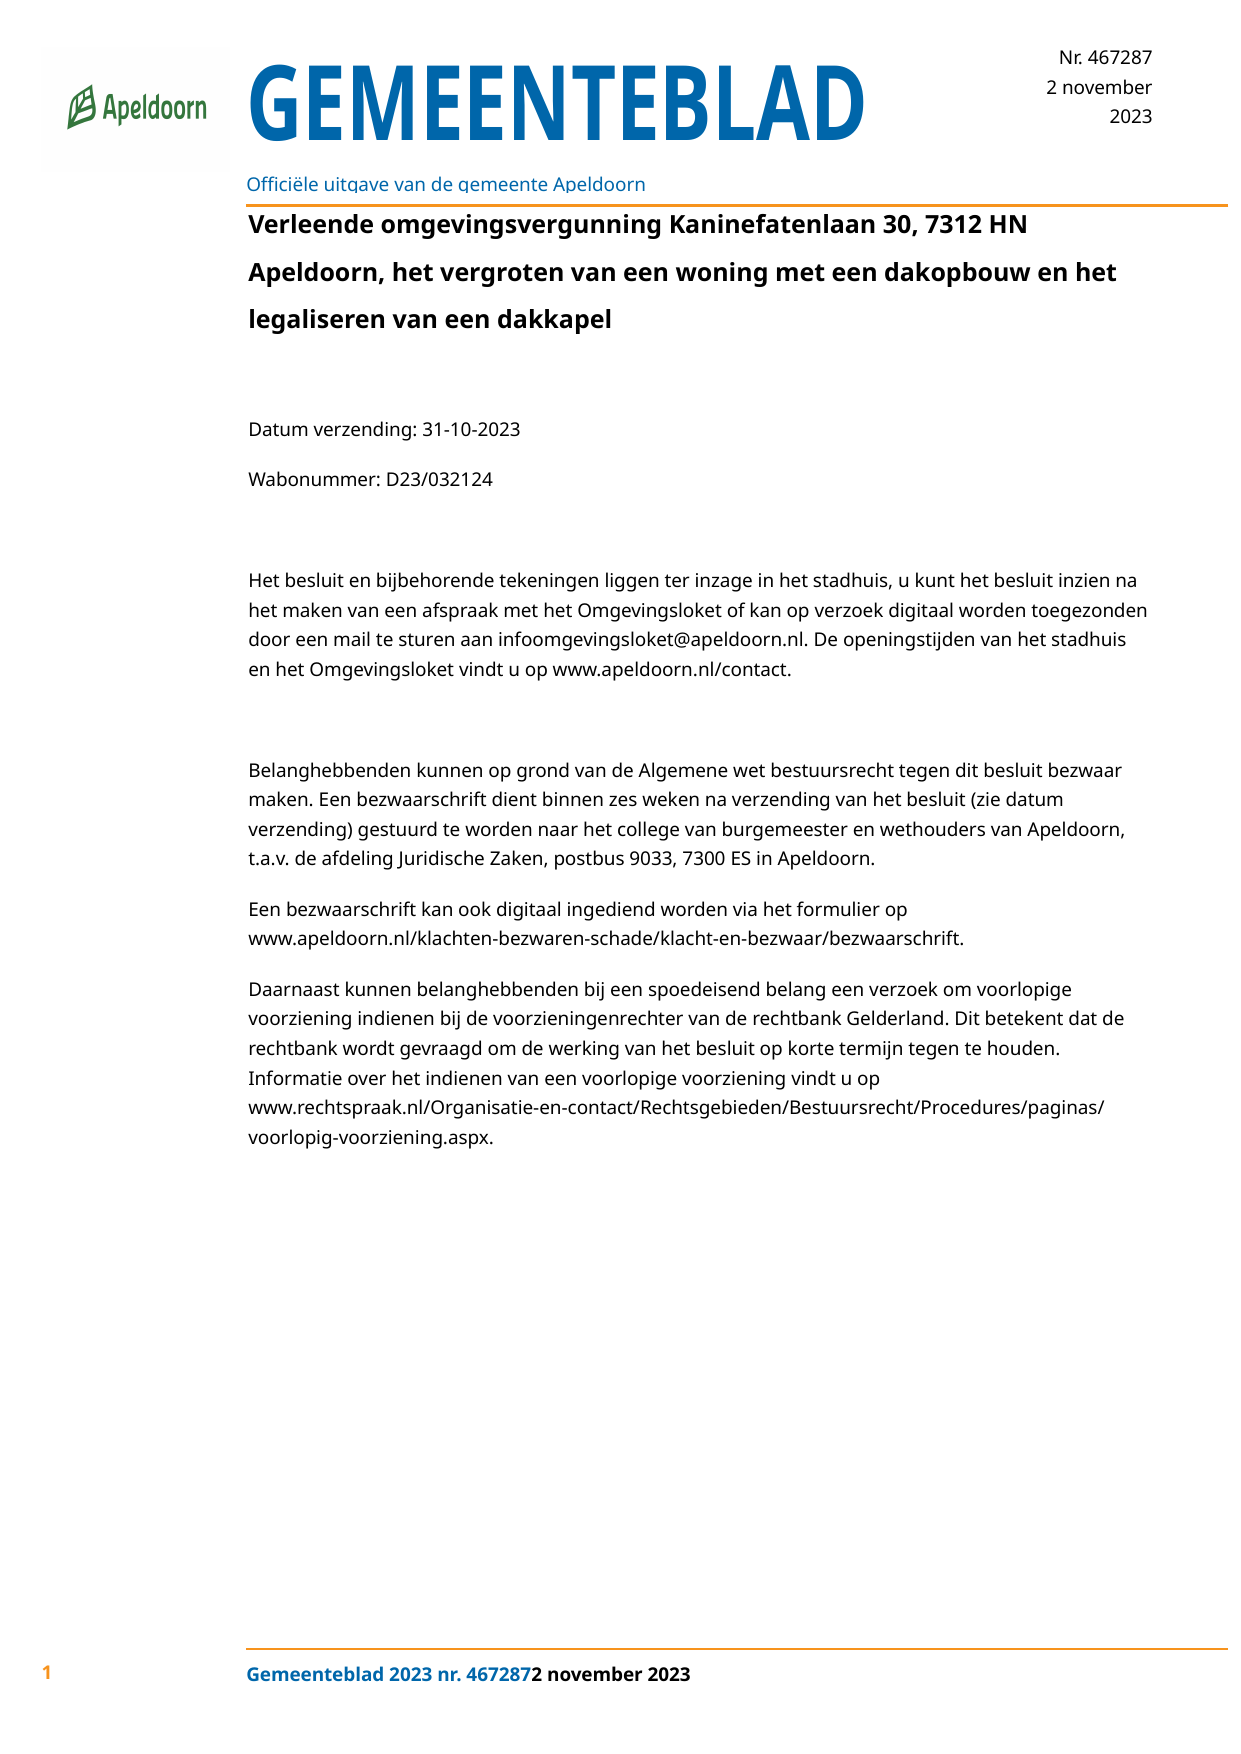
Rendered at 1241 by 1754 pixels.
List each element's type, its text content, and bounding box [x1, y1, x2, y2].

text Een bezwaarschrift kan ook digitaal ingediend worden via het formulier op www.apeldoorn.nl/klachten-bezwaren-schade/klacht-en-bezwaar/bezwaarschrift. [248, 896, 1152, 951]
text Belanghebbenden kunnen op grond van de Algemene wet bestuursrecht tegen dit besluit bezwaar maken. Een bezwaarschrift dient binnen zes weken na verzending van het besluit (zie datum verzending) gestuurd te worden naar het college van burgemeester en wethouders van Apeldoorn, t.a.v. de afdeling Juridische Zaken, postbus 9033, 7300 ES in Apeldoorn. [248, 757, 1152, 871]
picture [41, 47, 231, 172]
text Verleende omgevingsvergunning Kaninefatenlaan 30, 7312 HN Apeldoorn, het vergroten van een woning met een dakopbouw en het legaliseren van een dakkapel [248, 207, 1152, 336]
text Wabonummer: D23/032124 [248, 466, 1152, 492]
text Daarnaast kunnen belanghebbenden bij een spoedeisend belang een verzoek om voorlopige voorziening indienen bij de voorzieningenrechter van de rechtbank Gelderland. Dit betekent dat de rechtbank wordt gevraagd om de werking van het besluit op korte termijn tegen te houden. Informatie over het indienen van een voorlopige voorziening vindt u op www.rechtspraak.nl/Organisatie-en-contact/Rechtsgebieden/Bestuursrecht/Procedures/paginas/voorlopig-voorziening.aspx. [248, 976, 1152, 1149]
text Het besluit en bijbehorende tekeningen liggen ter inzage in het stadhuis, u kunt het besluit inzien na het maken van een afspraak met het Omgevingsloket of kan op verzoek digitaal worden toegezonden door een mail te sturen aan infoomgevingsloket@apeldoorn.nl. De openingstijden van het stadhuis en het Omgevingsloket vindt u op www.apeldoorn.nl/contact. [248, 567, 1152, 682]
text Datum verzending: 31-10-2023 [248, 416, 1152, 442]
